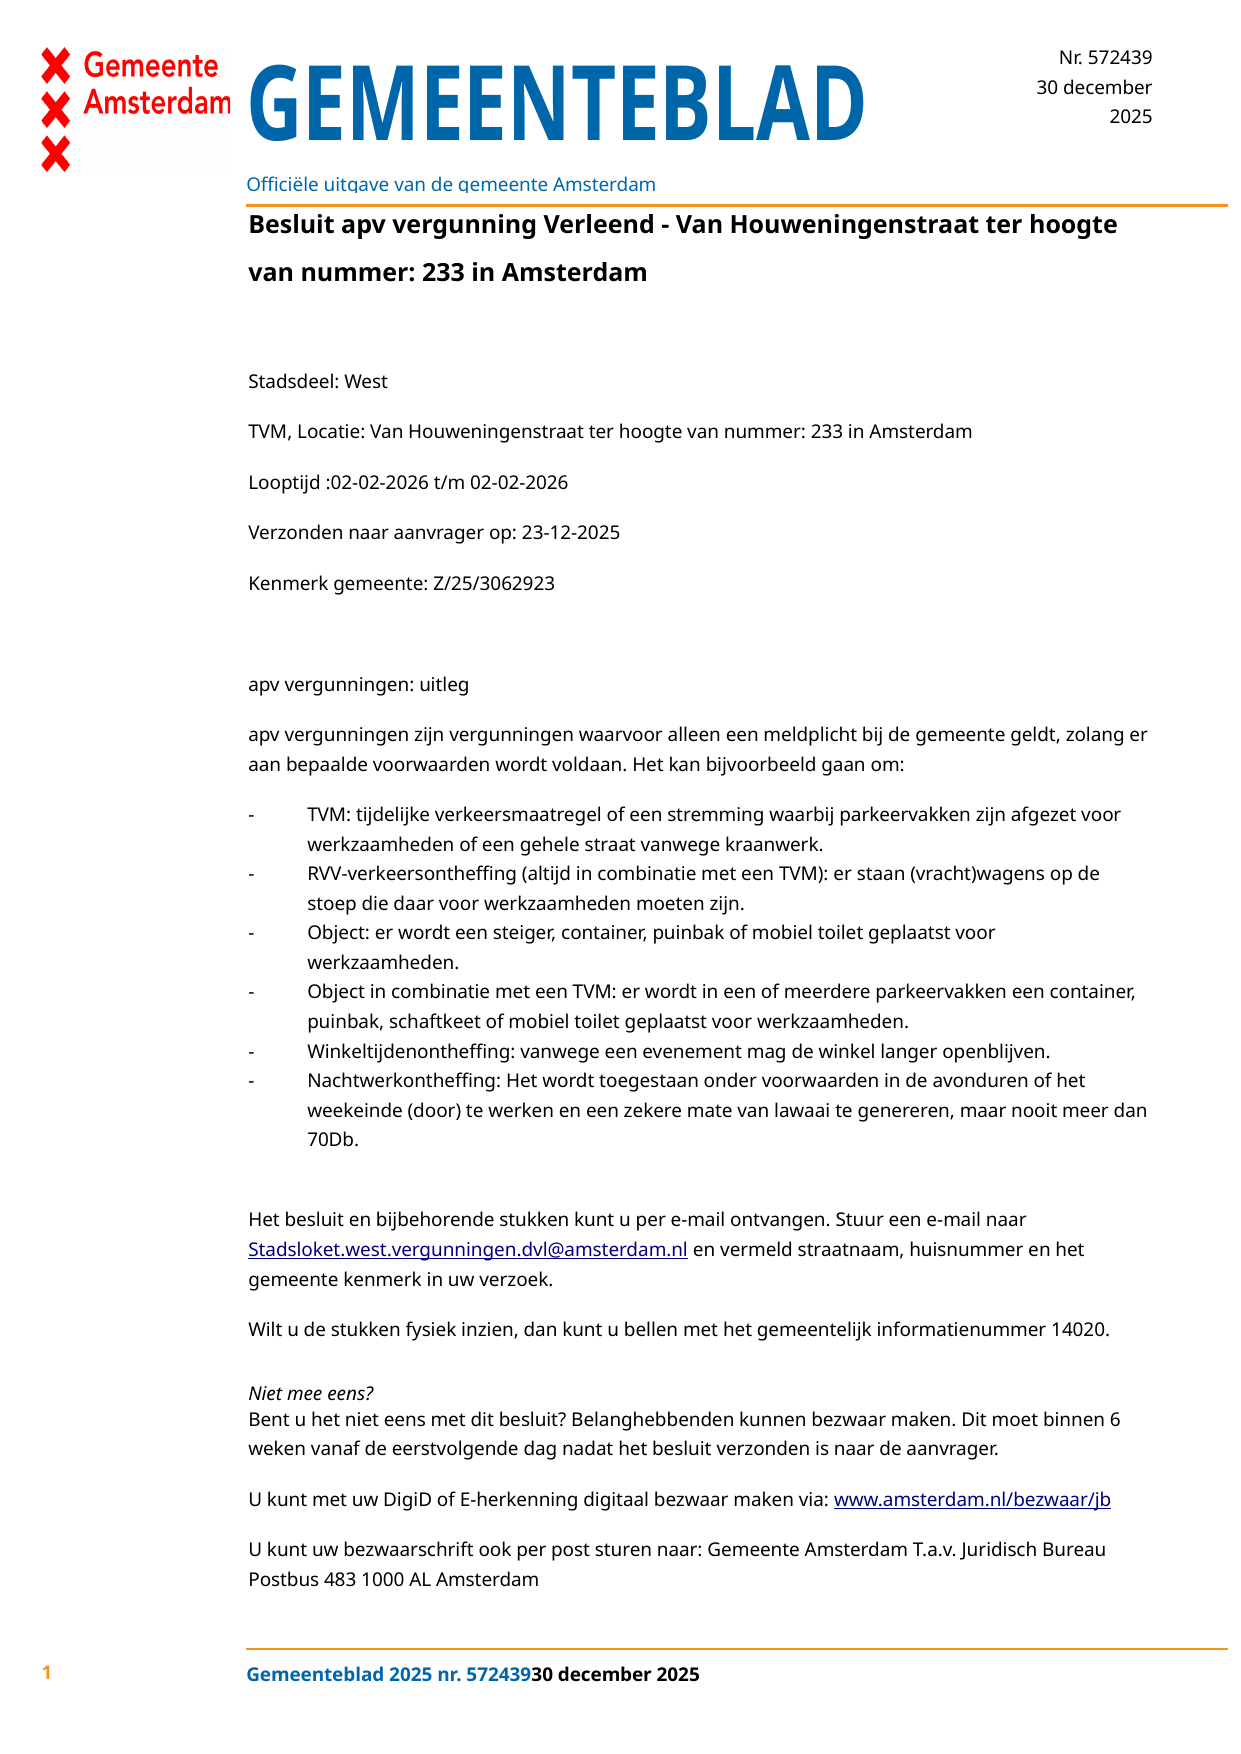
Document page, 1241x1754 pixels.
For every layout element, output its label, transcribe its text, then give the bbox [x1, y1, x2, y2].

text TVM, Locatie: Van Houweningenstraat ter hoogte van nummer: 233 in Amsterdam [248, 419, 1152, 444]
text Bent u het niet eens met dit besluit? Belanghebbenden kunnen bezwaar maken. Dit moet binnen 6 weken vanaf de eerstvolgende dag nadat het besluit verzonden is naar de aanvrager. [248, 1406, 1152, 1461]
list Nachtwerkontheffing: Het wordt toegestaan onder voorwaarden in de avonduren of het weekeinde (door) te werken en een zekere mate van lawaai te genereren, maar nooit meer dan 70Db. [248, 1067, 1152, 1152]
picture [41, 47, 231, 172]
text U kunt uw bezwaarschrift ook per post sturen naar: Gemeente Amsterdam T.a.v. Juridisch Bureau Postbus 483 1000 AL Amsterdam [248, 1536, 1152, 1592]
list Winkeltijdenontheffing: vanwege een evenement mag de winkel langer openblijven. [248, 1038, 1152, 1064]
text Niet mee eens? [248, 1380, 1152, 1406]
text apv vergunningen: uitleg [248, 671, 1152, 697]
text Wilt u de stukken fysiek inzien, dan kunt u bellen met het gemeentelijk informatienummer 14020. [248, 1316, 1152, 1342]
text Looptijd :02-02-2026 t/m 02-02-2026 [248, 469, 1152, 495]
text Verzonden naar aanvrager op: 23-12-2025 [248, 519, 1152, 545]
list Object: er wordt een steiger, container, puinbak of mobiel toilet geplaatst voor werkzaamheden. [248, 919, 1152, 975]
list TVM: tijdelijke verkeersmaatregel of een stremming waarbij parkeervakken zijn afgezet voor werkzaamheden of een gehele straat vanwege kraanwerk. [248, 801, 1152, 857]
text apv vergunningen zijn vergunningen waarvoor alleen een meldplicht bij de gemeente geldt, zolang er aan bepaalde voorwaarden wordt voldaan. Het kan bijvoorbeeld gaan om: [248, 721, 1152, 777]
list RVV-verkeersontheffing (altijd in combinatie met een TVM): er staan (vracht)wagens op de stoep die daar voor werkzaamheden moeten zijn. [248, 860, 1152, 916]
text U kunt met uw DigiD of E-herkenning digitaal bezwaar maken via: www.amsterdam.nl/bezwaar/jb [248, 1486, 1152, 1512]
list Object in combinatie met een TVM: er wordt in een of meerdere parkeervakken een container, puinbak, schaftkeet of mobiel toilet geplaatst voor werkzaamheden. [248, 979, 1152, 1034]
text Het besluit en bijbehorende stukken kunt u per e-mail ontvangen. Stuur een e-mail naar Stadsloket.west.vergunningen.dvl@amsterdam.nl en vermeld straatnaam, huisnummer en het gemeente kenmerk in uw verzoek. [248, 1207, 1152, 1292]
text Besluit apv vergunning Verleend - Van Houweningenstraat ter hoogte van nummer: 233 in Amsterdam [248, 207, 1152, 288]
text Kenmerk gemeente: Z/25/3062923 [248, 570, 1152, 596]
text Stadsdeel: West [248, 368, 1152, 394]
